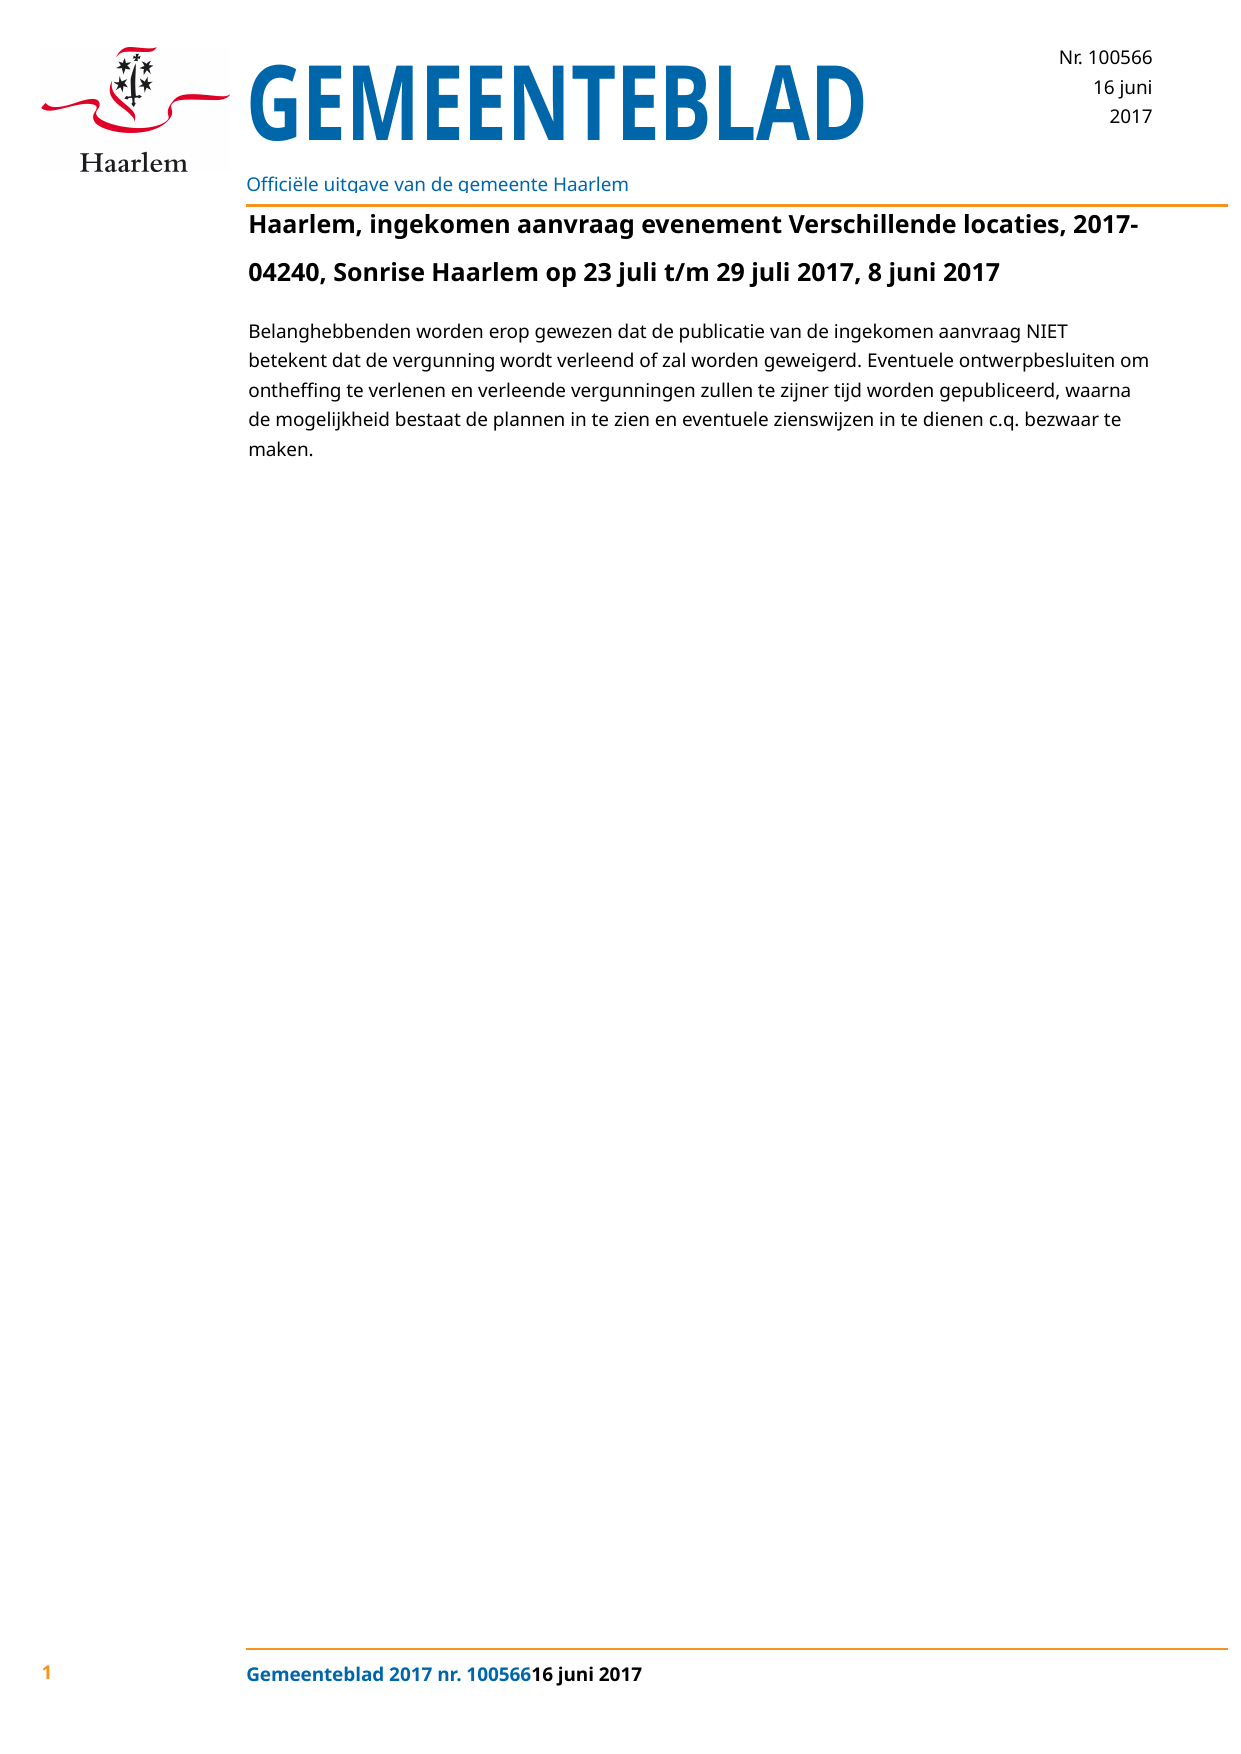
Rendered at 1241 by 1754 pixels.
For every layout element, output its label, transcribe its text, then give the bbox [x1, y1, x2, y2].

text Haarlem, ingekomen aanvraag evenement Verschillende locaties, 2017-04240, Sonrise Haarlem op 23 juli t/m 29 juli 2017, 8 juni 2017 [248, 207, 1152, 288]
picture [41, 47, 231, 172]
text Belanghebbenden worden erop gewezen dat de publicatie van de ingekomen aanvraag NIET betekent dat de vergunning wordt verleend of zal worden geweigerd. Eventuele ontwerpbesluiten om ontheffing te verlenen en verleende vergunningen zullen te zijner tijd worden gepubliceerd, waarna de mogelijkheid bestaat de plannen in te zien en eventuele zienswijzen in te dienen c.q. bezwaar te maken. [248, 318, 1152, 462]
